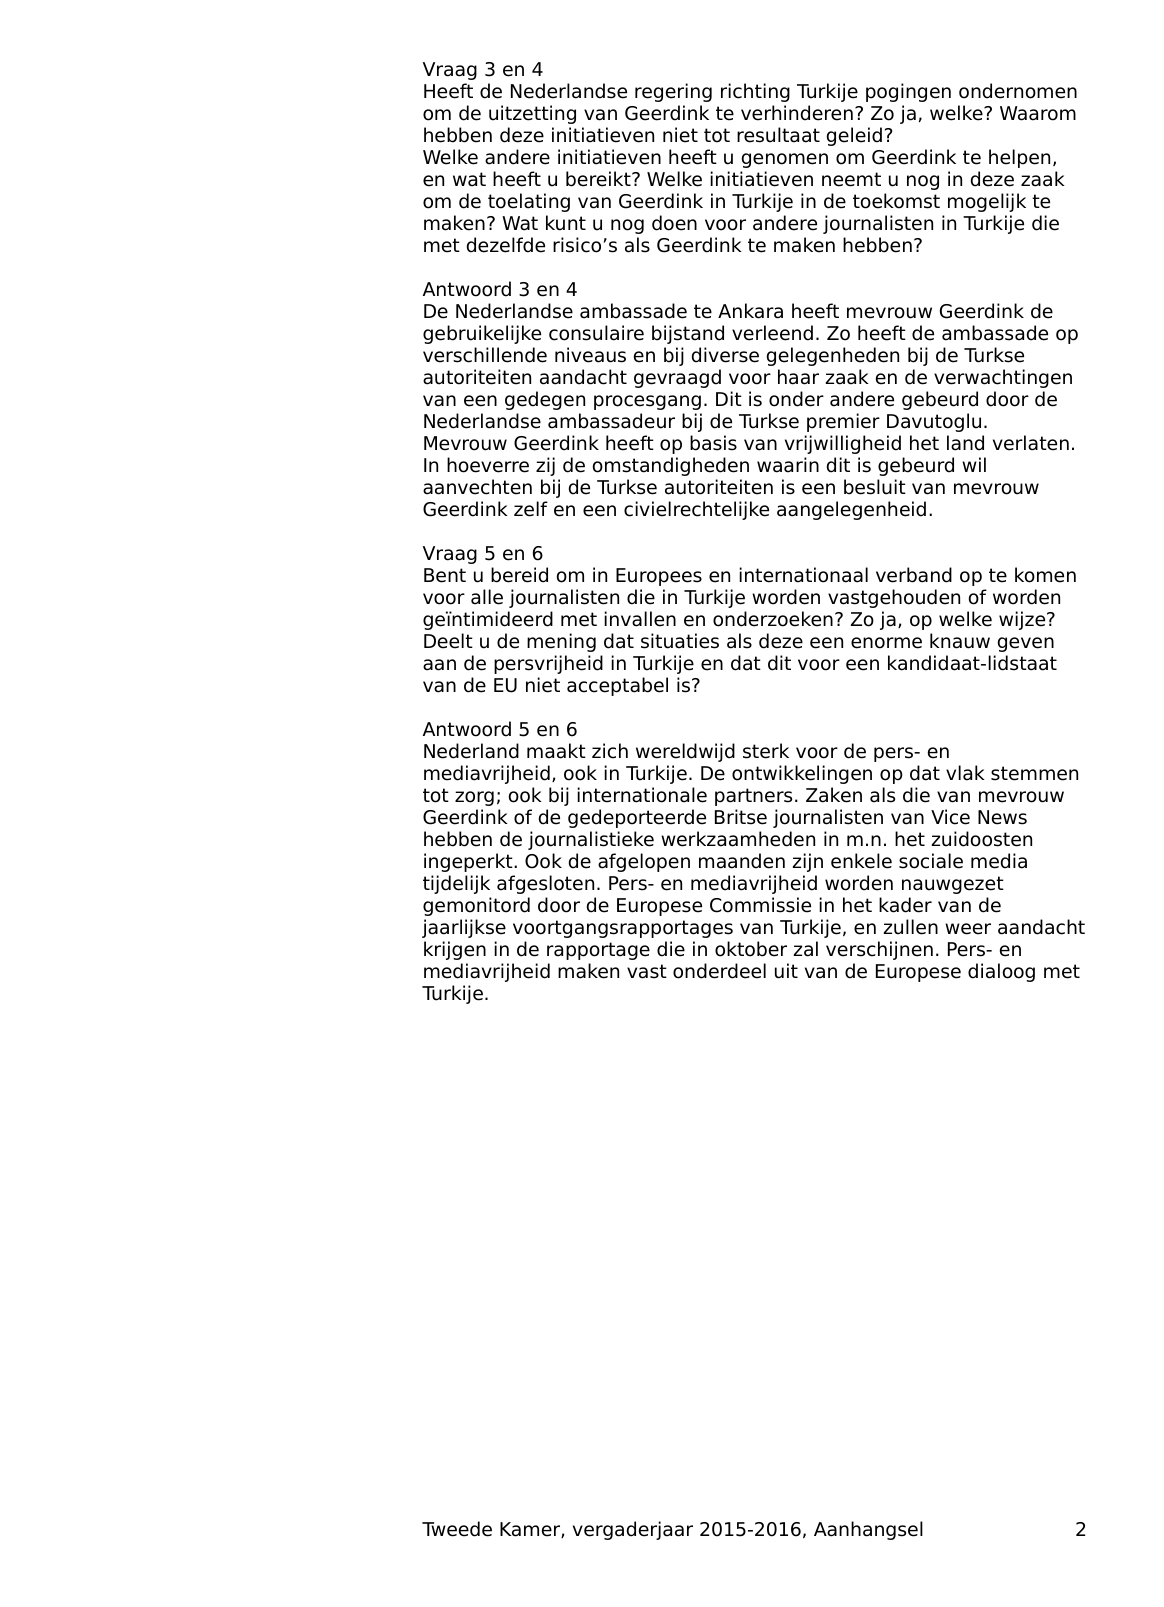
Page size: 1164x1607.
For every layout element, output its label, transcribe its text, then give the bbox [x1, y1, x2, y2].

text Nederland maakt zich wereldwijd sterk voor de pers- en mediavrijheid, ook in Turkije. De ontwikkelingen op dat vlak stemmen tot zorg; ook bij internationale partners. Zaken als die van mevrouw Geerdink of de gedeporteerde Britse journalisten van Vice News hebben de journalistieke werkzaamheden in m.n. het zuidoosten ingeperkt. Ook de afgelopen maanden zijn enkele sociale media tijdelijk afgesloten. Pers- en mediavrijheid worden nauwgezet gemonitord door de Europese Commissie in het kader van de jaarlijkse voortgangsrapportages van Turkije, en zullen weer aandacht krijgen in de rapportage die in oktober zal verschijnen. Pers- en mediavrijheid maken vast onderdeel uit van de Europese dialoog met Turkije. [422, 741, 1087, 1005]
text Antwoord 3 en 4 [422, 279, 1087, 301]
text Deelt u de mening dat situaties als deze een enorme knauw geven aan de persvrijheid in Turkije en dat dit voor een kandidaat-lidstaat van de EU niet acceptabel is? [422, 631, 1087, 697]
text Welke andere initiatieven heeft u genomen om Geerdink te helpen, en wat heeft u bereikt? Welke initiatieven neemt u nog in deze zaak om de toelating van Geerdink in Turkije in de toekomst mogelijk te maken? Wat kunt u nog doen voor andere journalisten in Turkije die met dezelfde risico’s als Geerdink te maken hebben? [422, 147, 1087, 257]
text Vraag 3 en 4 [422, 59, 1087, 81]
text Bent u bereid om in Europees en internationaal verband op te komen voor alle journalisten die in Turkije worden vastgehouden of worden geïntimideerd met invallen en onderzoeken? Zo ja, op welke wijze? [422, 565, 1087, 631]
text De Nederlandse ambassade te Ankara heeft mevrouw Geerdink de gebruikelijke consulaire bijstand verleend. Zo heeft de ambassade op verschillende niveaus en bij diverse gelegenheden bij de Turkse autoriteiten aandacht gevraagd voor haar zaak en de verwachtingen van een gedegen procesgang. Dit is onder andere gebeurd door de Nederlandse ambassadeur bij de Turkse premier Davutoglu. [422, 301, 1087, 433]
text Antwoord 5 en 6 [422, 719, 1087, 741]
text Mevrouw Geerdink heeft op basis van vrijwilligheid het land verlaten. In hoeverre zij de omstandigheden waarin dit is gebeurd wil aanvechten bij de Turkse autoriteiten is een besluit van mevrouw Geerdink zelf en een civielrechtelijke aangelegenheid. [422, 433, 1087, 521]
text Heeft de Nederlandse regering richting Turkije pogingen ondernomen om de uitzetting van Geerdink te verhinderen? Zo ja, welke? Waarom hebben deze initiatieven niet tot resultaat geleid? [422, 81, 1087, 147]
text Vraag 5 en 6 [422, 543, 1087, 565]
